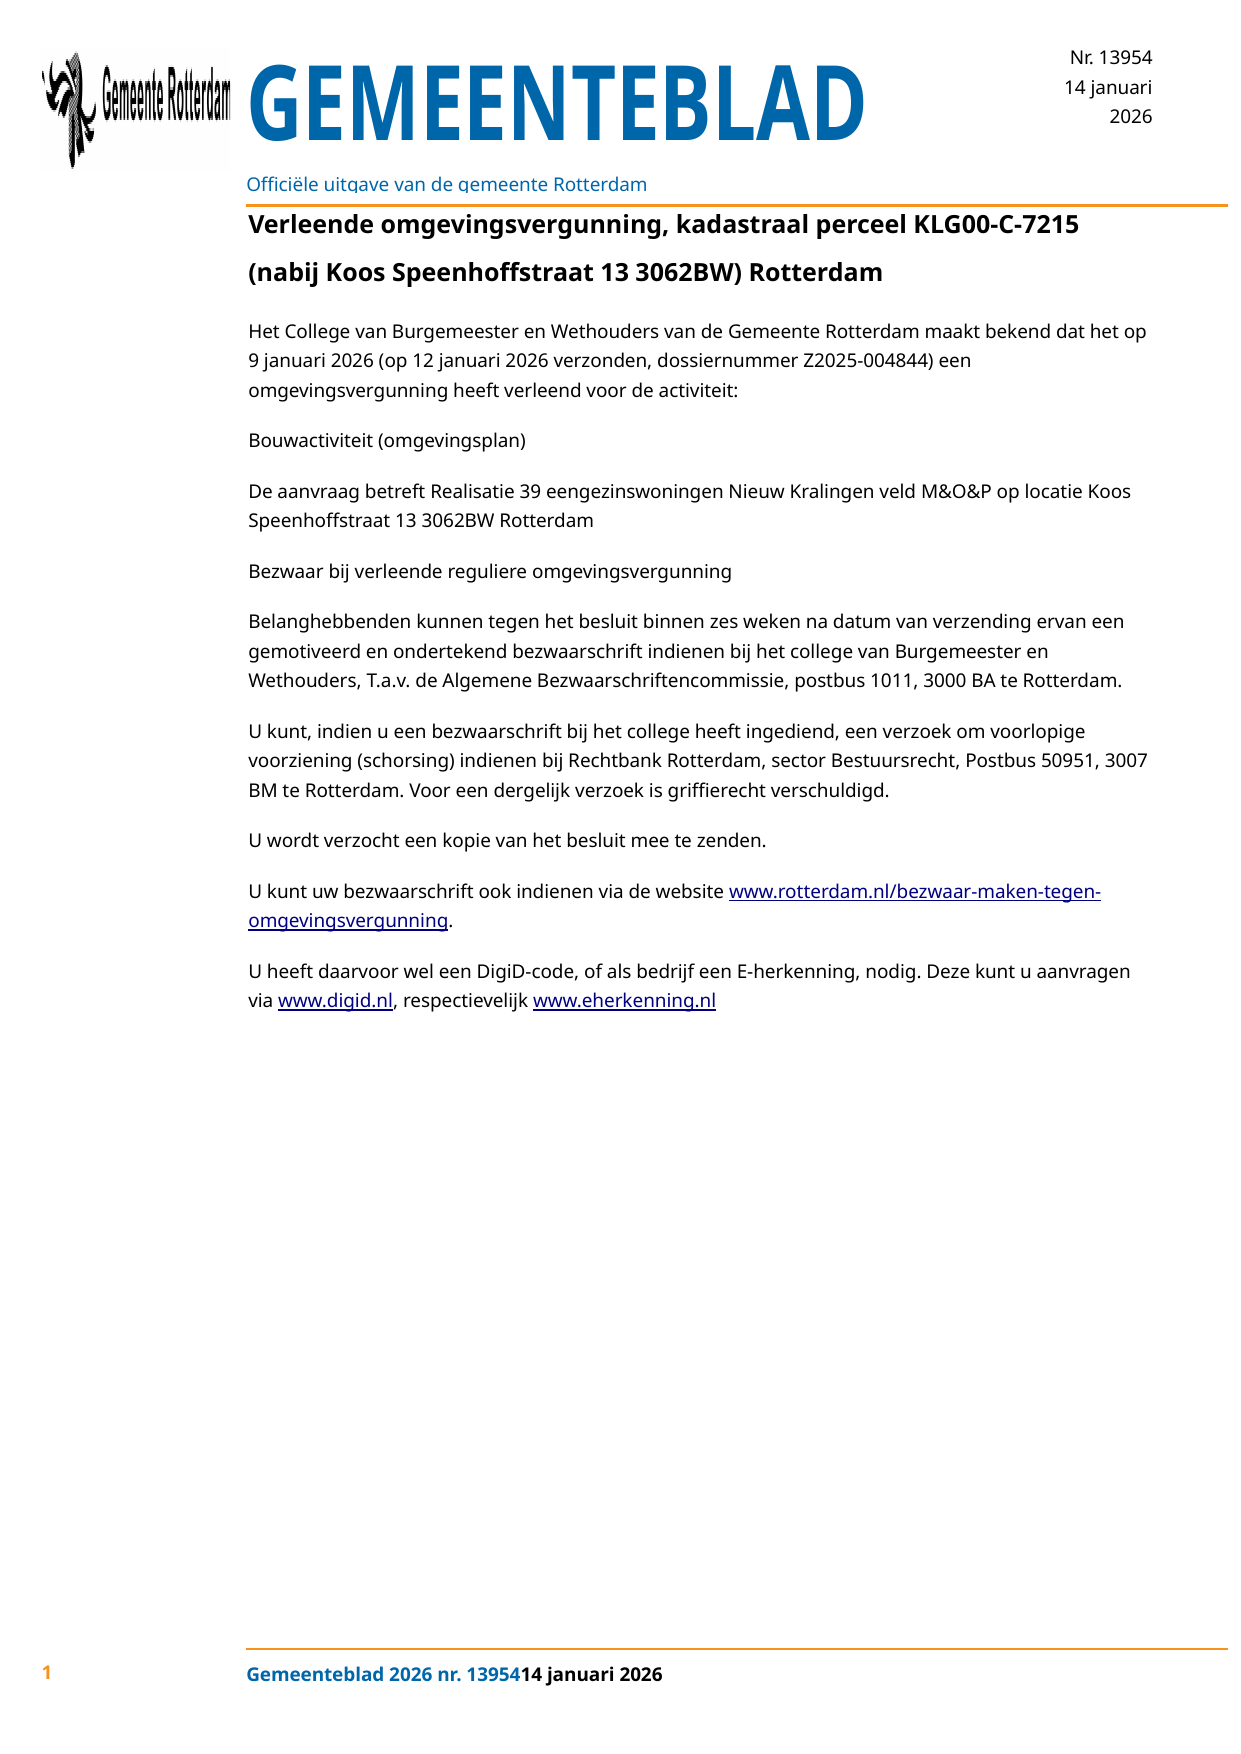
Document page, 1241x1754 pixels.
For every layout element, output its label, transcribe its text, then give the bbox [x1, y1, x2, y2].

text De aanvraag betreft Realisatie 39 eengezinswoningen Nieuw Kralingen veld M&O&P op locatie Koos Speenhoffstraat 13 3062BW Rotterdam [248, 478, 1152, 533]
text U kunt, indien u een bezwaarschrift bij het college heeft ingediend, een verzoek om voorlopige voorziening (schorsing) indienen bij Rechtbank Rotterdam, sector Bestuursrecht, Postbus 50951, 3007 BM te Rotterdam. Voor een dergelijk verzoek is griffierecht verschuldigd. [248, 718, 1152, 803]
text Bouwactiviteit (omgevingsplan) [248, 427, 1152, 453]
text Bezwaar bij verleende reguliere omgevingsvergunning [248, 558, 1152, 584]
text U kunt uw bezwaarschrift ook indienen via de website www.rotterdam.nl/bezwaar-maken-tegen-omgevingsvergunning. [248, 878, 1152, 933]
text Verleende omgevingsvergunning, kadastraal perceel KLG00-C-7215 (nabij Koos Speenhoffstraat 13 3062BW) Rotterdam [248, 207, 1152, 288]
text Het College van Burgemeester en Wethouders van de Gemeente Rotterdam maakt bekend dat het op 9 januari 2026 (op 12 januari 2026 verzonden, dossiernummer Z2025-004844) een omgevingsvergunning heeft verleend voor de activiteit: [248, 318, 1152, 403]
text U heeft daarvoor wel een DigiD-code, of als bedrijf een E-herkenning, nodig. Deze kunt u aanvragen via www.digid.nl, respectievelijk www.eherkenning.nl [248, 958, 1152, 1013]
text Belanghebbenden kunnen tegen het besluit binnen zes weken na datum van verzending ervan een gemotiveerd en ondertekend bezwaarschrift indienen bij het college van Burgemeester en Wethouders, T.a.v. de Algemene Bezwaarschriftencommissie, postbus 1011, 3000 BA te Rotterdam. [248, 608, 1152, 693]
picture [41, 47, 231, 172]
text U wordt verzocht een kopie van het besluit mee te zenden. [248, 827, 1152, 853]
